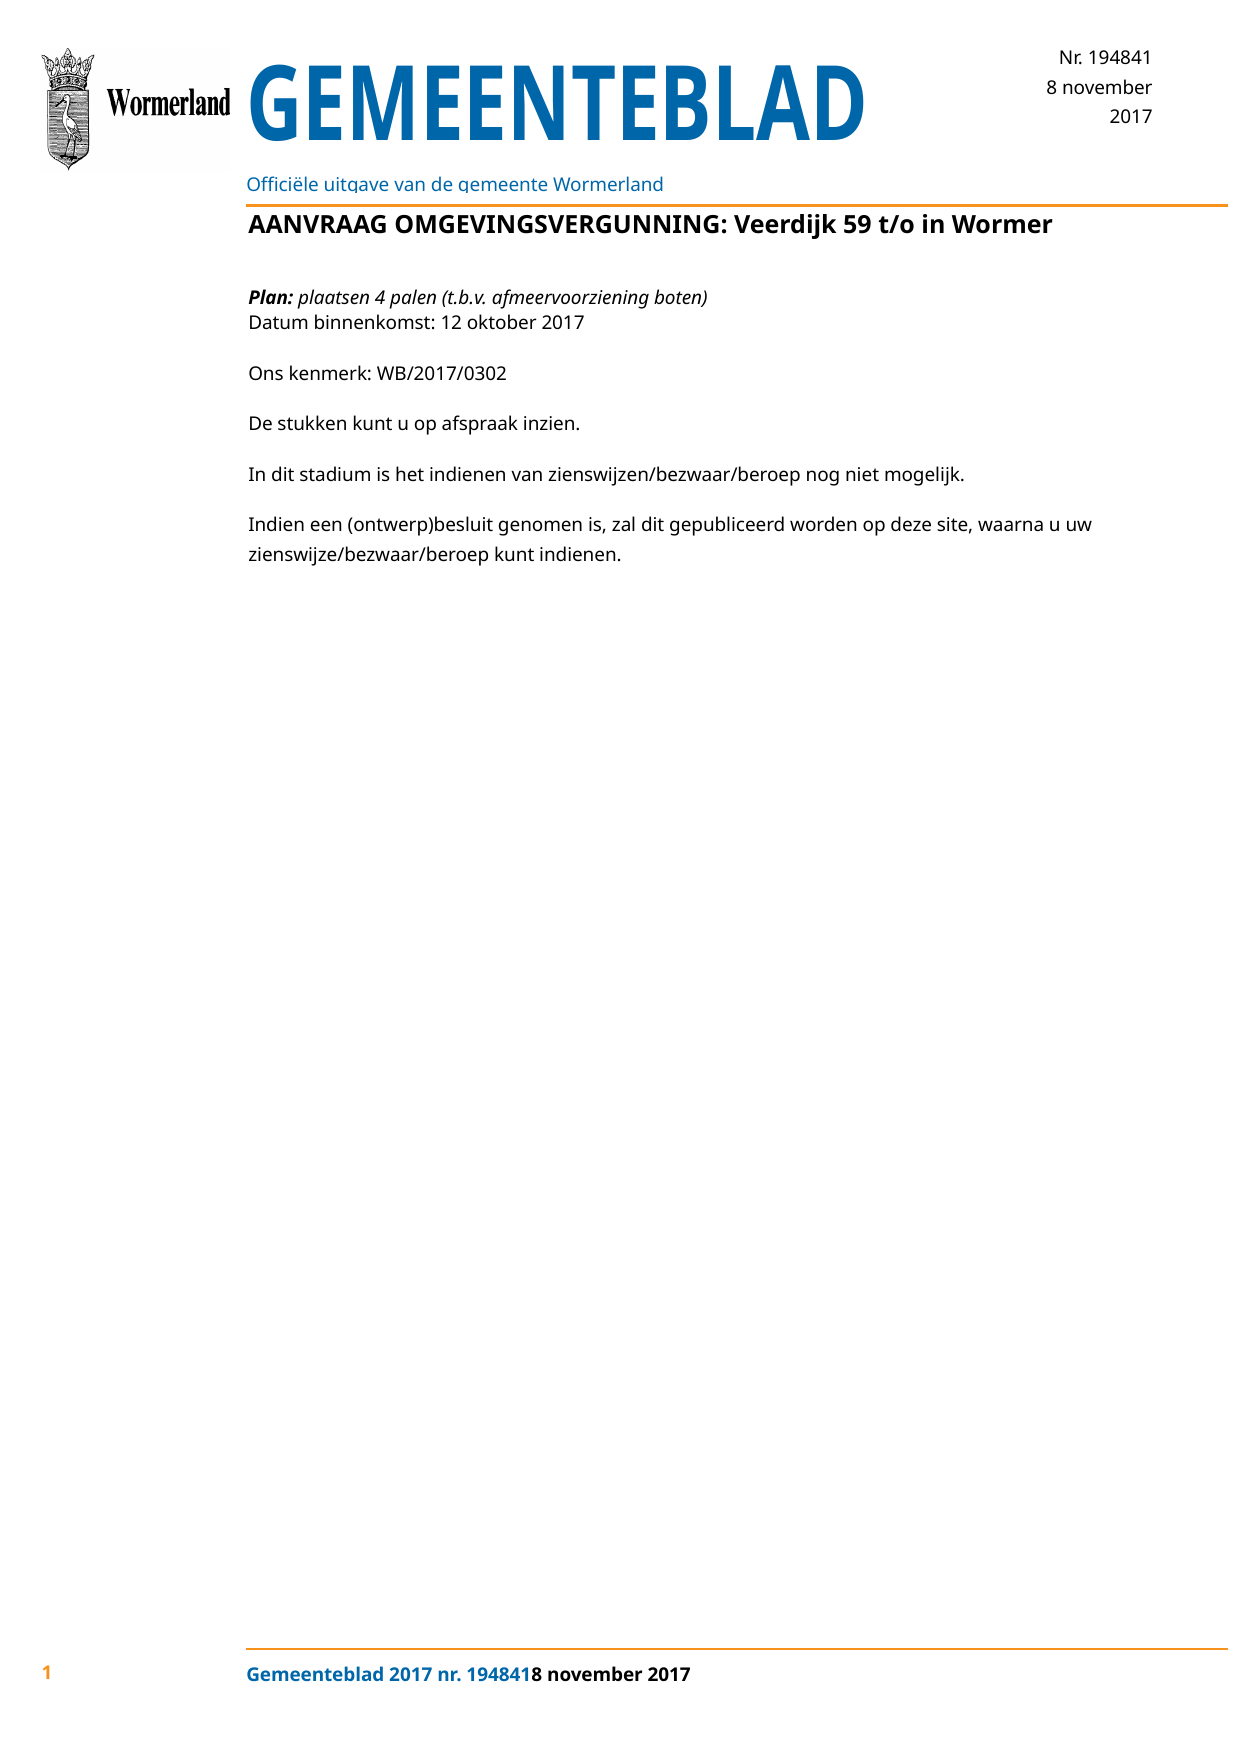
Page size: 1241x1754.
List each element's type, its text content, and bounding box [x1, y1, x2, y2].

text Datum binnenkomst: 12 oktober 2017 [248, 309, 1152, 335]
text AANVRAAG OMGEVINGSVERGUNNING: Veerdijk 59 t/o in Wormer [248, 207, 1152, 241]
text Plan: plaatsen 4 palen (t.b.v. afmeervoorziening boten) [248, 284, 1152, 309]
text De stukken kunt u op afspraak inzien. [248, 410, 1152, 436]
text Ons kenmerk: WB/2017/0302 [248, 360, 1152, 386]
text Indien een (ontwerp)besluit genomen is, zal dit gepubliceerd worden op deze site, waarna u uw zienswijze/bezwaar/beroep kunt indienen. [248, 511, 1152, 567]
picture [41, 47, 231, 172]
text In dit stadium is het indienen van zienswijzen/bezwaar/beroep nog niet mogelijk. [248, 461, 1152, 487]
